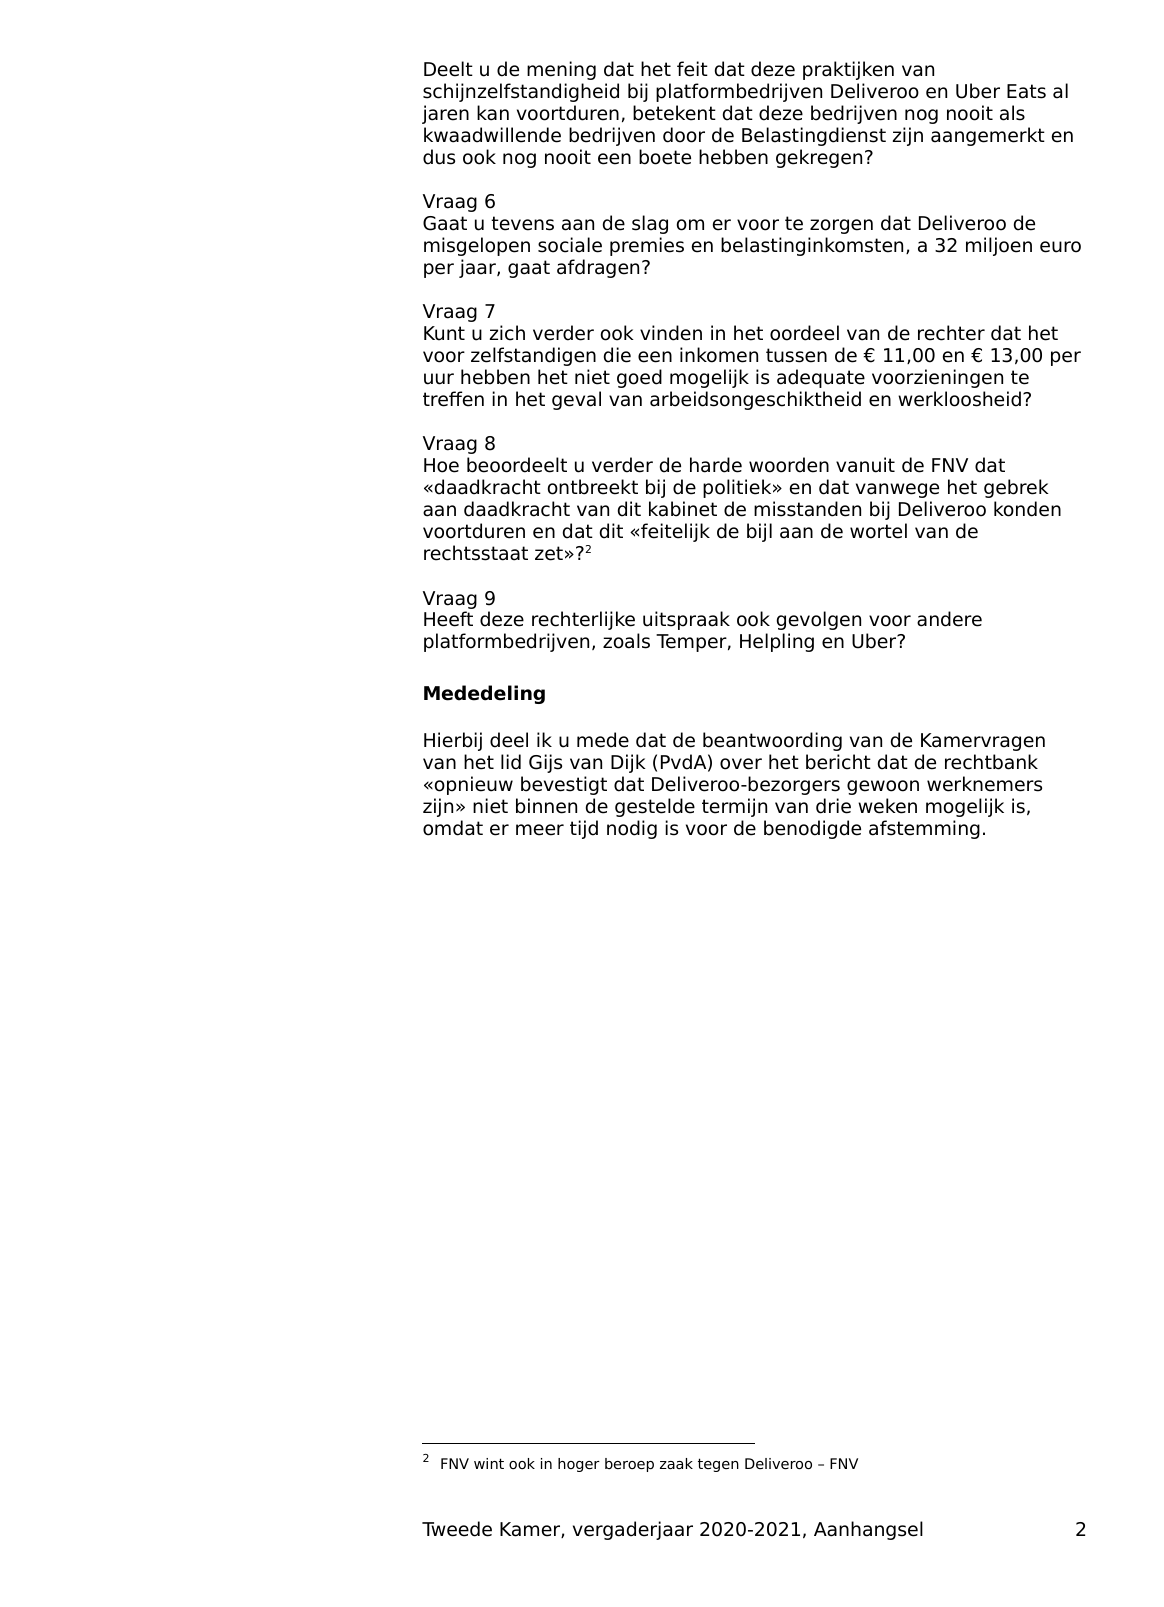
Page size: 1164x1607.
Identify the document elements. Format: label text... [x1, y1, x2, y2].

text Hoe beoordeelt u verder de harde woorden vanuit de FNV dat «daadkracht ontbreekt bij de politiek» en dat vanwege het gebrek aan daadkracht van dit kabinet de misstanden bij Deliveroo konden voortduren en dat dit «feitelijk de bijl aan de wortel van de rechtsstaat zet»? [422, 455, 1087, 565]
text Hierbij deel ik u mede dat de beantwoording van de Kamervragen van het lid Gijs van Dijk (PvdA) over het bericht dat de rechtbank «opnieuw bevestigt dat Deliveroo-bezorgers gewoon werknemers zijn» niet binnen de gestelde termijn van drie weken mogelijk is, omdat er meer tijd nodig is voor de benodigde afstemming. [422, 730, 1087, 840]
text Heeft deze rechterlijke uitspraak ook gevolgen voor andere platformbedrijven, zoals Temper, Helpling en Uber? [422, 609, 1087, 653]
text Vraag 9 [422, 587, 1087, 609]
text FNV wint ook in hoger beroep zaak tegen Deliveroo – FNV [422, 1452, 1087, 1474]
text Vraag 6 [422, 191, 1087, 213]
text Kunt u zich verder ook vinden in het oordeel van de rechter dat het voor zelfstandigen die een inkomen tussen de € 11,00 en € 13,00 per uur hebben het niet goed mogelijk is adequate voorzieningen te treffen in het geval van arbeidsongeschiktheid en werkloosheid? [422, 323, 1087, 411]
text Vraag 7 [422, 301, 1087, 323]
text Gaat u tevens aan de slag om er voor te zorgen dat Deliveroo de misgelopen sociale premies en belastinginkomsten, a 32 miljoen euro per jaar, gaat afdragen? [422, 213, 1087, 279]
text Deelt u de mening dat het feit dat deze praktijken van schijnzelfstandigheid bij platformbedrijven Deliveroo en Uber Eats al jaren kan voortduren, betekent dat deze bedrijven nog nooit als kwaadwillende bedrijven door de Belastingdienst zijn aangemerkt en dus ook nog nooit een boete hebben gekregen? [422, 59, 1087, 169]
text Vraag 8 [422, 433, 1087, 455]
subtitle Mededeling [422, 683, 1087, 705]
